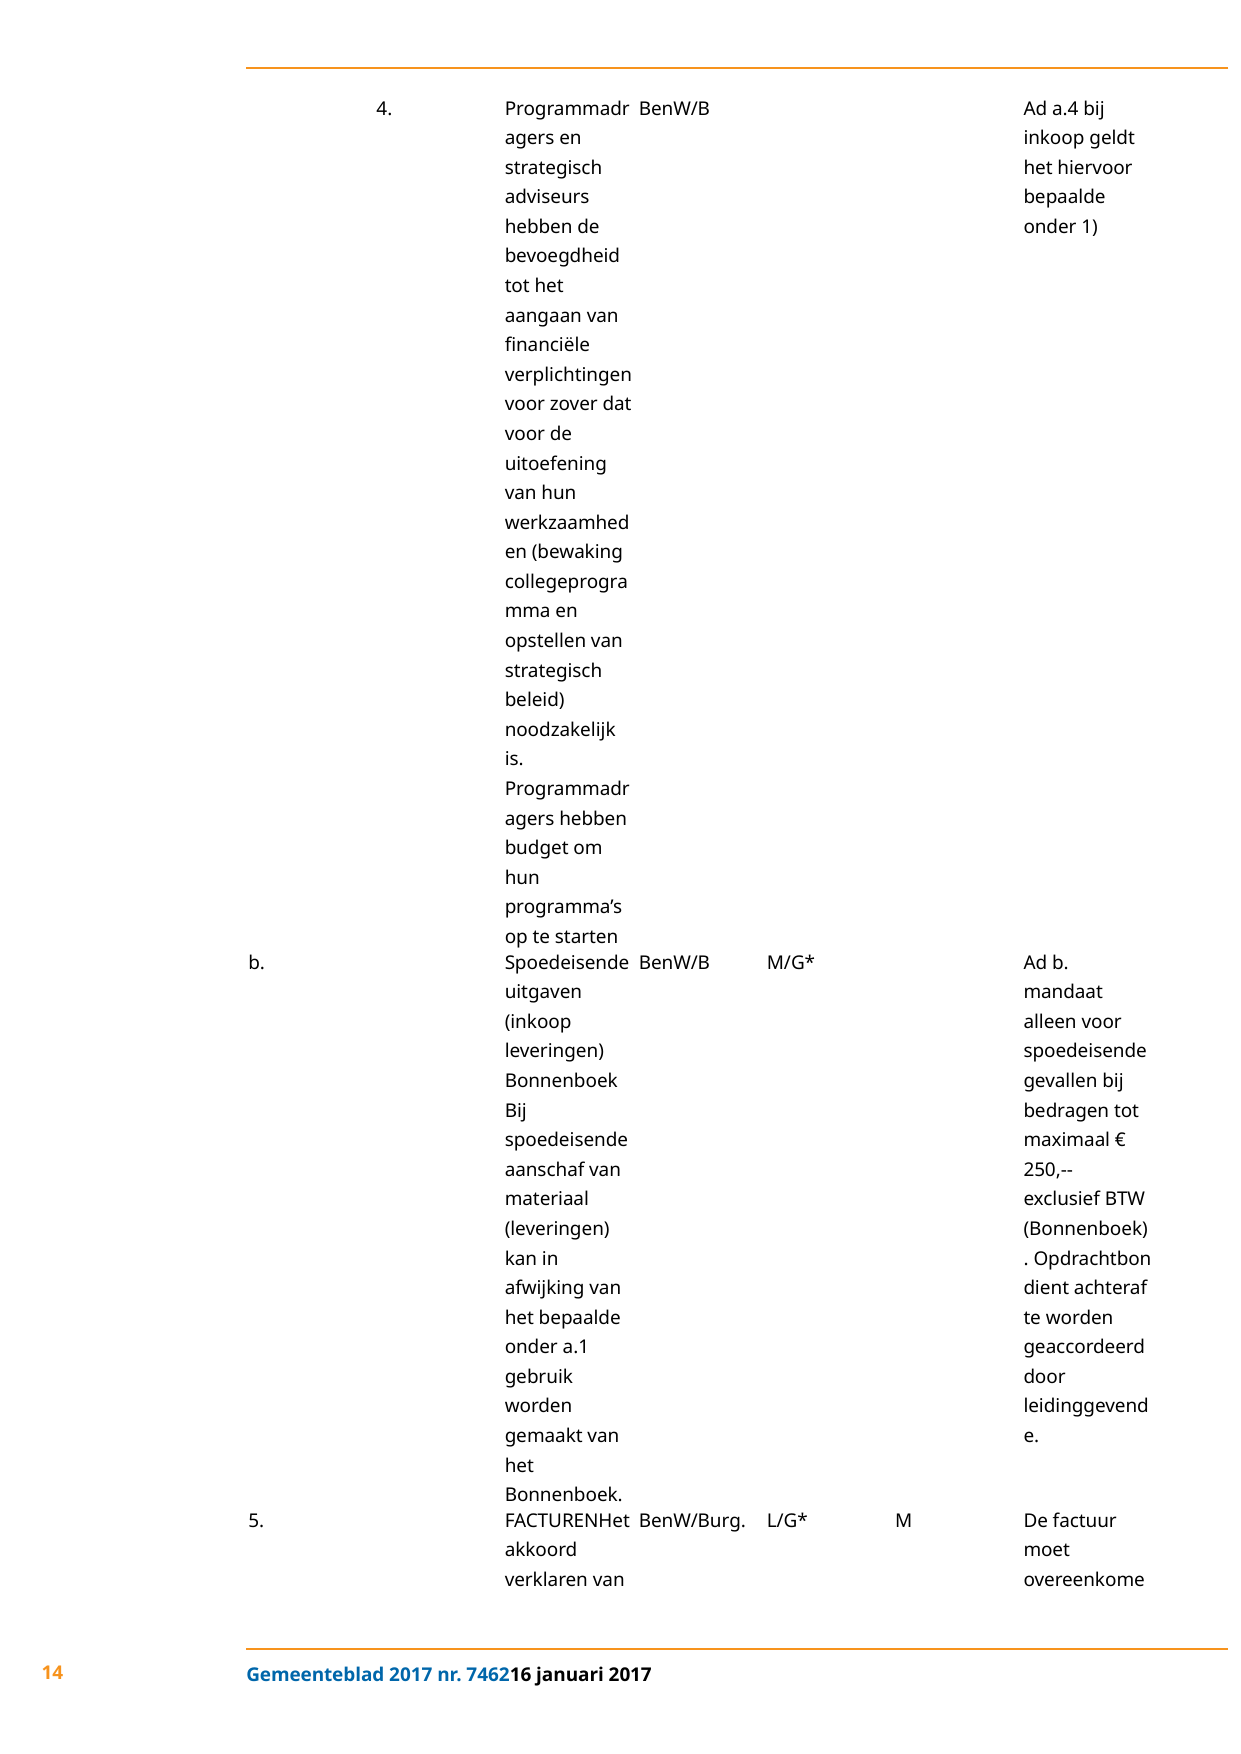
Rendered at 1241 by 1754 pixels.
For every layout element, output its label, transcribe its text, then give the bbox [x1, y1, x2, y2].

table_cell Programmadragers en strategisch adviseurs hebben de bevoegdheid tot het aangaan van financiële verplichtingen voor zover dat voor de uitoefening van hun werkzaamheden (bewaking collegeprogramma en opstellen van strategisch beleid) noodzakelijk is. Programmadragers hebben budget om hun programma’s op te starten [505, 95, 638, 949]
table_cell De factuur moet overeenkome [1023, 1507, 1152, 1592]
picture [41, 47, 231, 172]
table_cell Ad b. mandaat alleen voor spoedeisende gevallen bij bedragen tot maximaal € 250,-- exclusief BTW (Bonnenboek). Opdrachtbon dient achteraf te worden geaccordeerd door leidinggevende. [1023, 949, 1152, 1507]
table_cell Ad a.4 bij inkoop geldt het hiervoor bepaalde onder 1) [1023, 95, 1152, 949]
table_cell FACTURENHet akkoord verklaren van [505, 1507, 638, 1592]
table_cell [767, 95, 895, 949]
table_cell M/G* [767, 949, 895, 1507]
table_cell [895, 95, 1023, 949]
table_cell [376, 1507, 504, 1592]
table_cell [248, 95, 376, 949]
table_cell Spoedeisende uitgaven (inkoop leveringen) Bonnenboek Bij spoedeisende aanschaf van materiaal (leveringen) kan in afwijking van het bepaalde onder a.1 gebruik worden gemaakt van het Bonnenboek. [505, 949, 638, 1507]
table_cell M [895, 1507, 1023, 1592]
table_cell [895, 949, 1023, 1507]
table_cell 4. [376, 95, 504, 949]
table_cell [376, 949, 504, 1507]
table_cell b. [248, 949, 376, 1507]
table_cell BenW/B [639, 949, 767, 1507]
table_cell 5. [248, 1507, 376, 1592]
table_cell L/G* [767, 1507, 895, 1592]
table_cell BenW/Burg. [639, 1507, 767, 1592]
table_cell BenW/B [639, 95, 767, 949]
